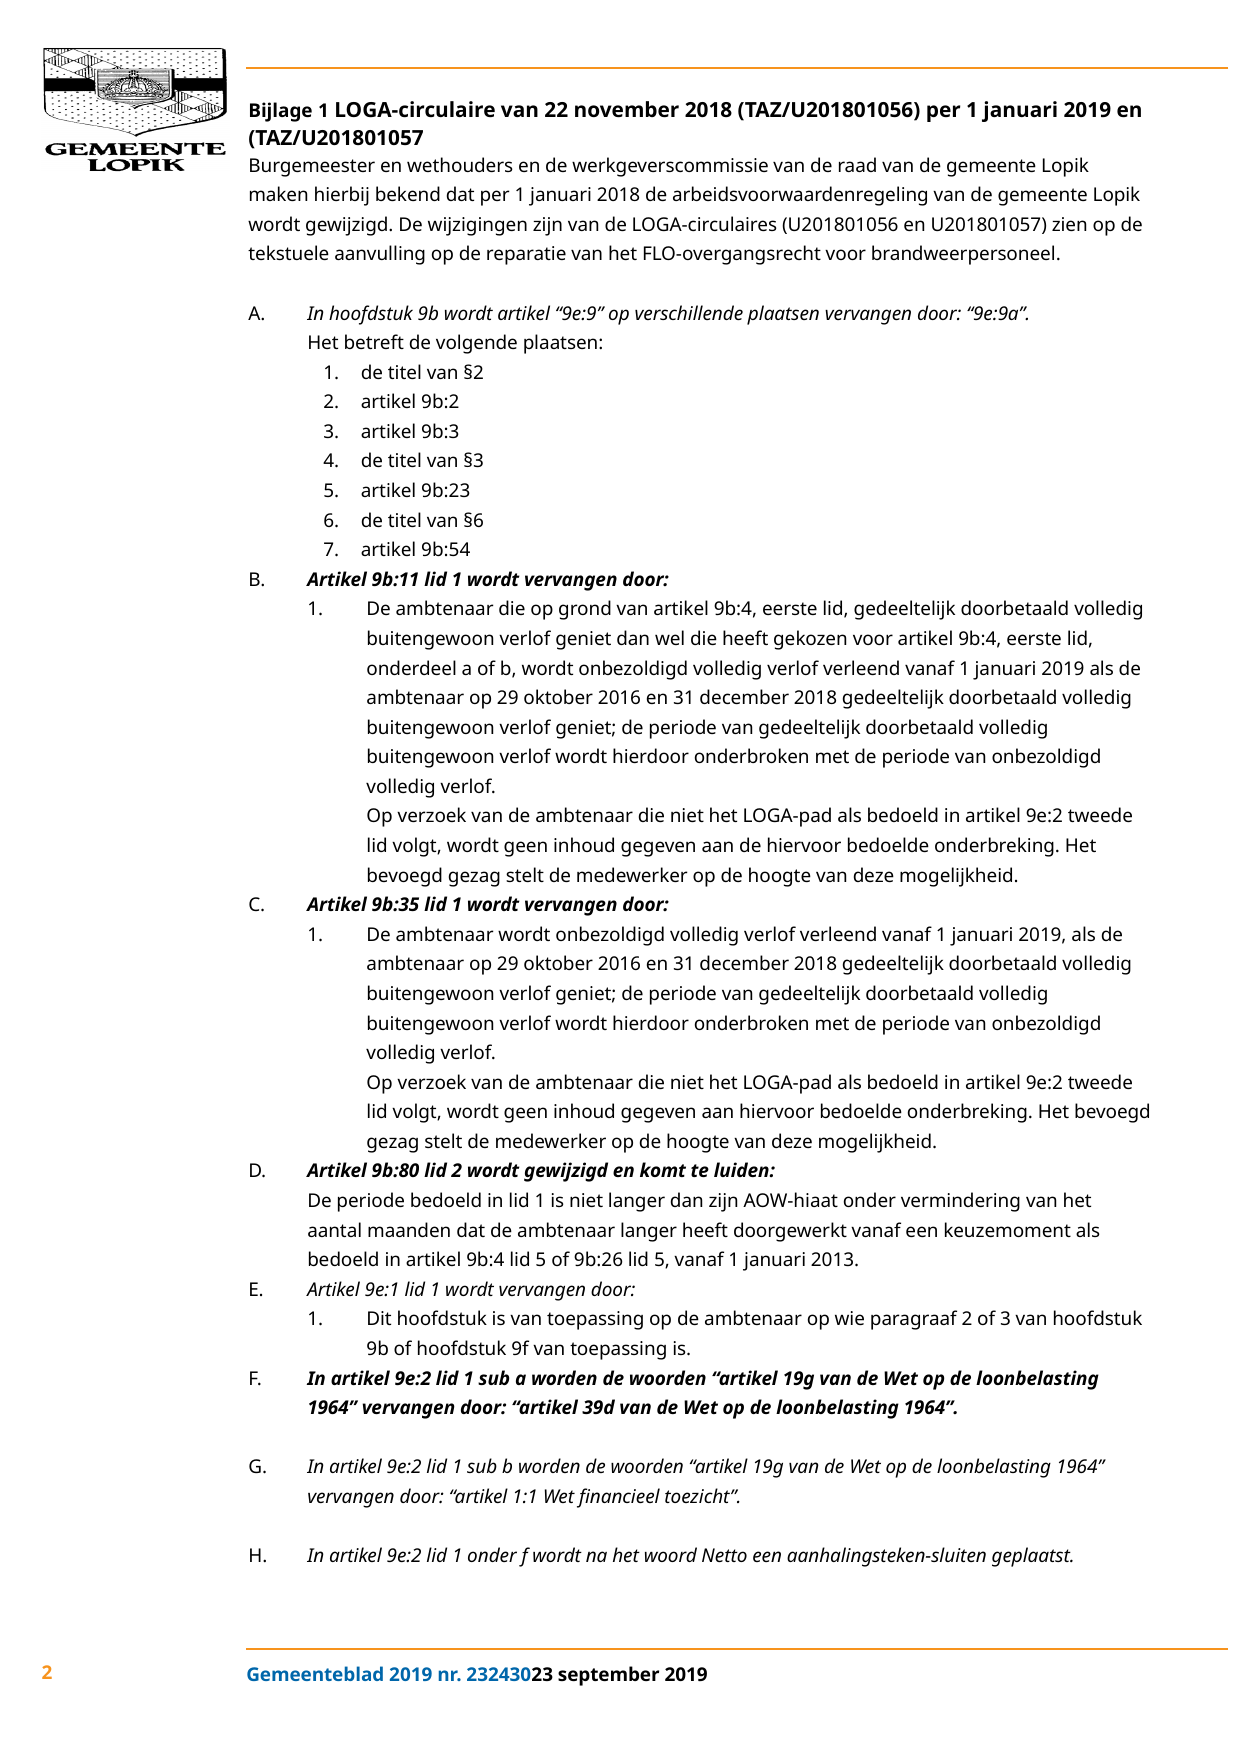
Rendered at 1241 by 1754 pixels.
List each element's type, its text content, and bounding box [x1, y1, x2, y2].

list In artikel 9e:2 lid 1 sub b worden de woorden “artikel 19g van de Wet op de loonbelasting 1964” vervangen door: “artikel 1:1 Wet financieel toezicht”. [248, 1453, 1152, 1509]
text Bijlage 1 LOGA-circulaire van 22 november 2018 (TAZ/U201801056) per 1 januari 2019 en (TAZ/U201801057 [248, 95, 1152, 152]
text Burgemeester en wethouders en de werkgeverscommissie van de raad van de gemeente Lopik maken hierbij bekend dat per 1 januari 2018 de arbeidsvoorwaardenregeling van de gemeente Lopik wordt gewijzigd. De wijzigingen zijn van de LOGA-circulaires (U201801056 en U201801057) zien op de tekstuele aanvulling op de reparatie van het FLO-overgangsrecht voor brandweerpersoneel. [248, 152, 1152, 266]
list Artikel 9b:35 lid 1 wordt vervangen door: [248, 891, 1152, 917]
list de titel van §3 [323, 448, 1152, 473]
list de titel van §6 [323, 507, 1152, 532]
list In artikel 9e:2 lid 1 onder f wordt na het woord Netto een aanhalingsteken-sluiten geplaatst. [248, 1542, 1152, 1568]
list De ambtenaar wordt onbezoldigd volledig verlof verleend vanaf 1 januari 2019, als de ambtenaar op 29 oktober 2016 en 31 december 2018 gedeeltelijk doorbetaald volledig buitengewoon verlof geniet; de periode van gedeeltelijk doorbetaald volledig buitengewoon verlof wordt hierdoor onderbroken met de periode van onbezoldigd volledig verlof. [307, 921, 1152, 1065]
list Dit hoofdstuk is van toepassing op de ambtenaar op wie paragraaf 2 of 3 van hoofdstuk 9b of hoofdstuk 9f van toepassing is. [307, 1306, 1152, 1361]
list artikel 9b:3 [323, 418, 1152, 444]
list In hoofdstuk 9b wordt artikel “9e:9” op verschillende plaatsen vervangen door: “9e:9a”. [248, 300, 1152, 325]
list Op verzoek van de ambtenaar die niet het LOGA-pad als bedoeld in artikel 9e:2 tweede lid volgt, wordt geen inhoud gegeven aan de hiervoor bedoelde onderbreking. Het bevoegd gezag stelt de medewerker op de hoogte van deze mogelijkheid. [307, 803, 1152, 887]
list In artikel 9e:2 lid 1 sub a worden de woorden “artikel 19g van de Wet op de loonbelasting 1964” vervangen door: “artikel 39d van de Wet op de loonbelasting 1964”. [248, 1365, 1152, 1420]
list de titel van §2 [323, 359, 1152, 384]
list De periode bedoeld in lid 1 is niet langer dan zijn AOW-hiaat onder vermindering van het aantal maanden dat de ambtenaar langer heeft doorgewerkt vanaf een keuzemoment als bedoeld in artikel 9b:4 lid 5 of 9b:26 lid 5, vanaf 1 januari 2013. [248, 1187, 1152, 1272]
list De ambtenaar die op grond van artikel 9b:4, eerste lid, gedeeltelijk doorbetaald volledig buitengewoon verlof geniet dan wel die heeft gekozen voor artikel 9b:4, eerste lid, onderdeel a of b, wordt onbezoldigd volledig verlof verleend vanaf 1 januari 2019 als de ambtenaar op 29 oktober 2016 en 31 december 2018 gedeeltelijk doorbetaald volledig buitengewoon verlof geniet; de periode van gedeeltelijk doorbetaald volledig buitengewoon verlof wordt hierdoor onderbroken met de periode van onbezoldigd volledig verlof. [307, 596, 1152, 799]
list artikel 9b:23 [323, 477, 1152, 503]
list Artikel 9e:1 lid 1 wordt vervangen door: [248, 1276, 1152, 1302]
picture [41, 47, 231, 172]
list Op verzoek van de ambtenaar die niet het LOGA-pad als bedoeld in artikel 9e:2 tweede lid volgt, wordt geen inhoud gegeven aan hiervoor bedoelde onderbreking. Het bevoegd gezag stelt de medewerker op de hoogte van deze mogelijkheid. [307, 1069, 1152, 1154]
list Artikel 9b:11 lid 1 wordt vervangen door: [248, 566, 1152, 592]
list Het betreft de volgende plaatsen: [248, 329, 1152, 355]
list artikel 9b:2 [323, 388, 1152, 414]
list artikel 9b:54 [323, 536, 1152, 562]
list Artikel 9b:80 lid 2 wordt gewijzigd en komt te luiden: [248, 1158, 1152, 1183]
